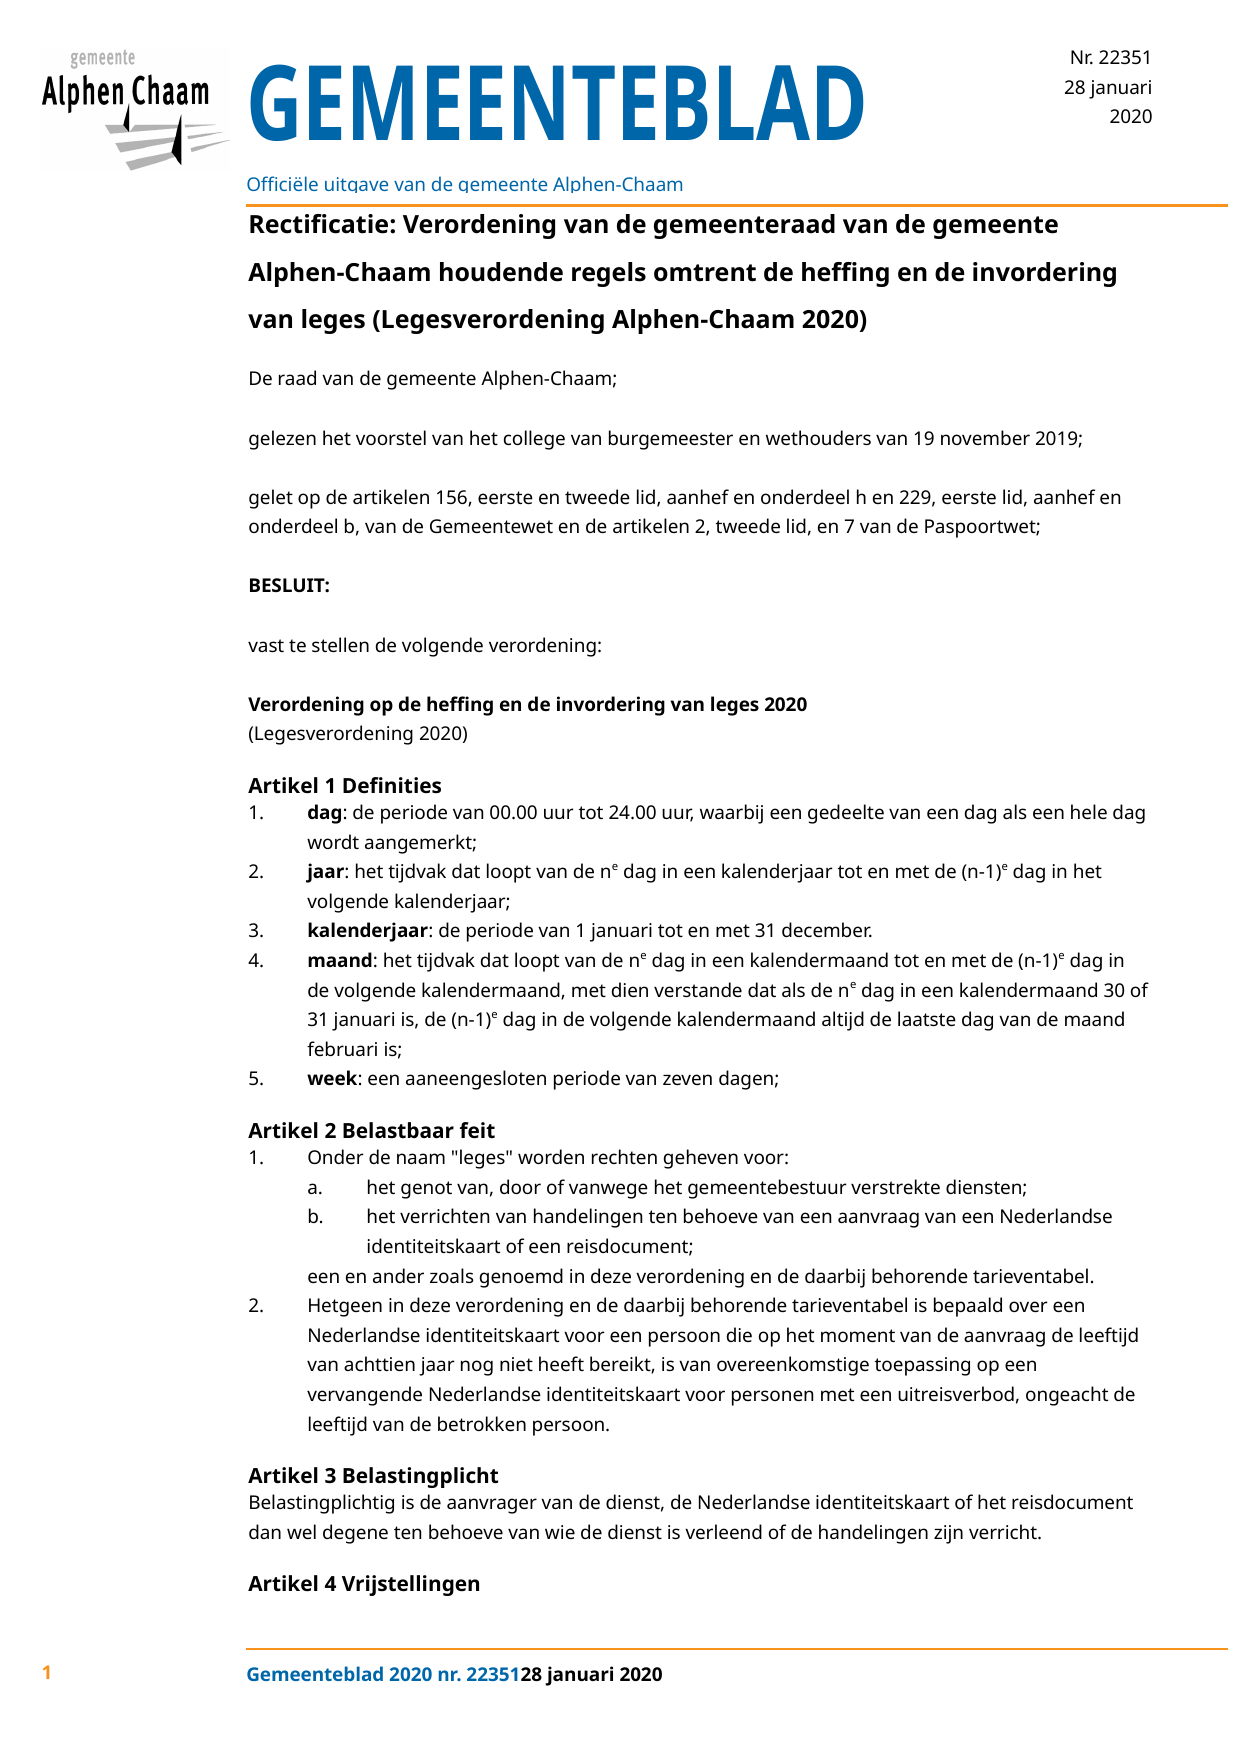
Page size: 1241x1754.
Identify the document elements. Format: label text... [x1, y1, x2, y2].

list kalenderjaar: de periode van 1 januari tot en met 31 december. [248, 918, 1152, 943]
text De raad van de gemeente Alphen-Chaam; [248, 366, 1152, 391]
text Artikel 2 Belastbaar feit [248, 1116, 1152, 1144]
list Onder de naam "leges" worden rechten geheven voor: [248, 1144, 1152, 1170]
list week: een aaneengesloten periode van zeven dagen; [248, 1066, 1152, 1091]
text Verordening op de heffing en de invordering van leges 2020 [248, 691, 1152, 717]
text (Legesverordening 2020) [248, 721, 1152, 746]
list maand: het tijdvak dat loopt van de ne dag in een kalendermaand tot en met de (n-1)e dag in de volgende kalendermaand, met dien verstande dat als de ne dag in een kalendermaand 30 of 31 januari is, de (n-1)e dag in de volgende kalendermaand altijd de laatste dag van de maand februari is; [248, 947, 1152, 1062]
list jaar: het tijdvak dat loopt van de ne dag in een kalenderjaar tot en met de (n-1)e dag in het volgende kalenderjaar; [248, 858, 1152, 914]
text Artikel 3 Belastingplicht [248, 1461, 1152, 1489]
list het genot van, door of vanwege het gemeentebestuur verstrekte diensten; [307, 1174, 1152, 1200]
list het verrichten van handelingen ten behoeve van een aanvraag van een Nederlandse identiteitskaart of een reisdocument; [307, 1204, 1152, 1259]
text Belastingplichtig is de aanvrager van de dienst, de Nederlandse identiteitskaart of het reisdocument dan wel degene ten behoeve van wie de dienst is verleend of de handelingen zijn verricht. [248, 1489, 1152, 1545]
text BESLUIT: [248, 573, 1152, 598]
text gelezen het voorstel van het college van burgemeester en wethouders van 19 november 2019; [248, 425, 1152, 450]
list een en ander zoals genoemd in deze verordening en de daarbij behorende tarieventabel. [248, 1263, 1152, 1288]
text vast te stellen de volgende verordening: [248, 632, 1152, 657]
text Rectificatie: Verordening van de gemeenteraad van de gemeente Alphen-Chaam houdende regels omtrent de heffing en de invordering van leges (Legesverordening Alphen-Chaam 2020) [248, 207, 1152, 336]
list Hetgeen in deze verordening en de daarbij behorende tarieventabel is bepaald over een Nederlandse identiteitskaart voor een persoon die op het moment van de aanvraag de leeftijd van achttien jaar nog niet heeft bereikt, is van overeenkomstige toepassing op een vervangende Nederlandse identiteitskaart voor personen met een uitreisverbod, ongeacht de leeftijd van de betrokken persoon. [248, 1292, 1152, 1436]
picture [41, 47, 231, 172]
list dag: de periode van 00.00 uur tot 24.00 uur, waarbij een gedeelte van een dag als een hele dag wordt aangemerkt; [248, 799, 1152, 855]
text gelet op de artikelen 156, eerste en tweede lid, aanhef en onderdeel h en 229, eerste lid, aanhef en onderdeel b, van de Gemeentewet en de artikelen 2, tweede lid, en 7 van de Paspoortwet; [248, 484, 1152, 539]
text Artikel 1 Definities [248, 771, 1152, 799]
text Artikel 4 Vrijstellingen [248, 1569, 1152, 1598]
